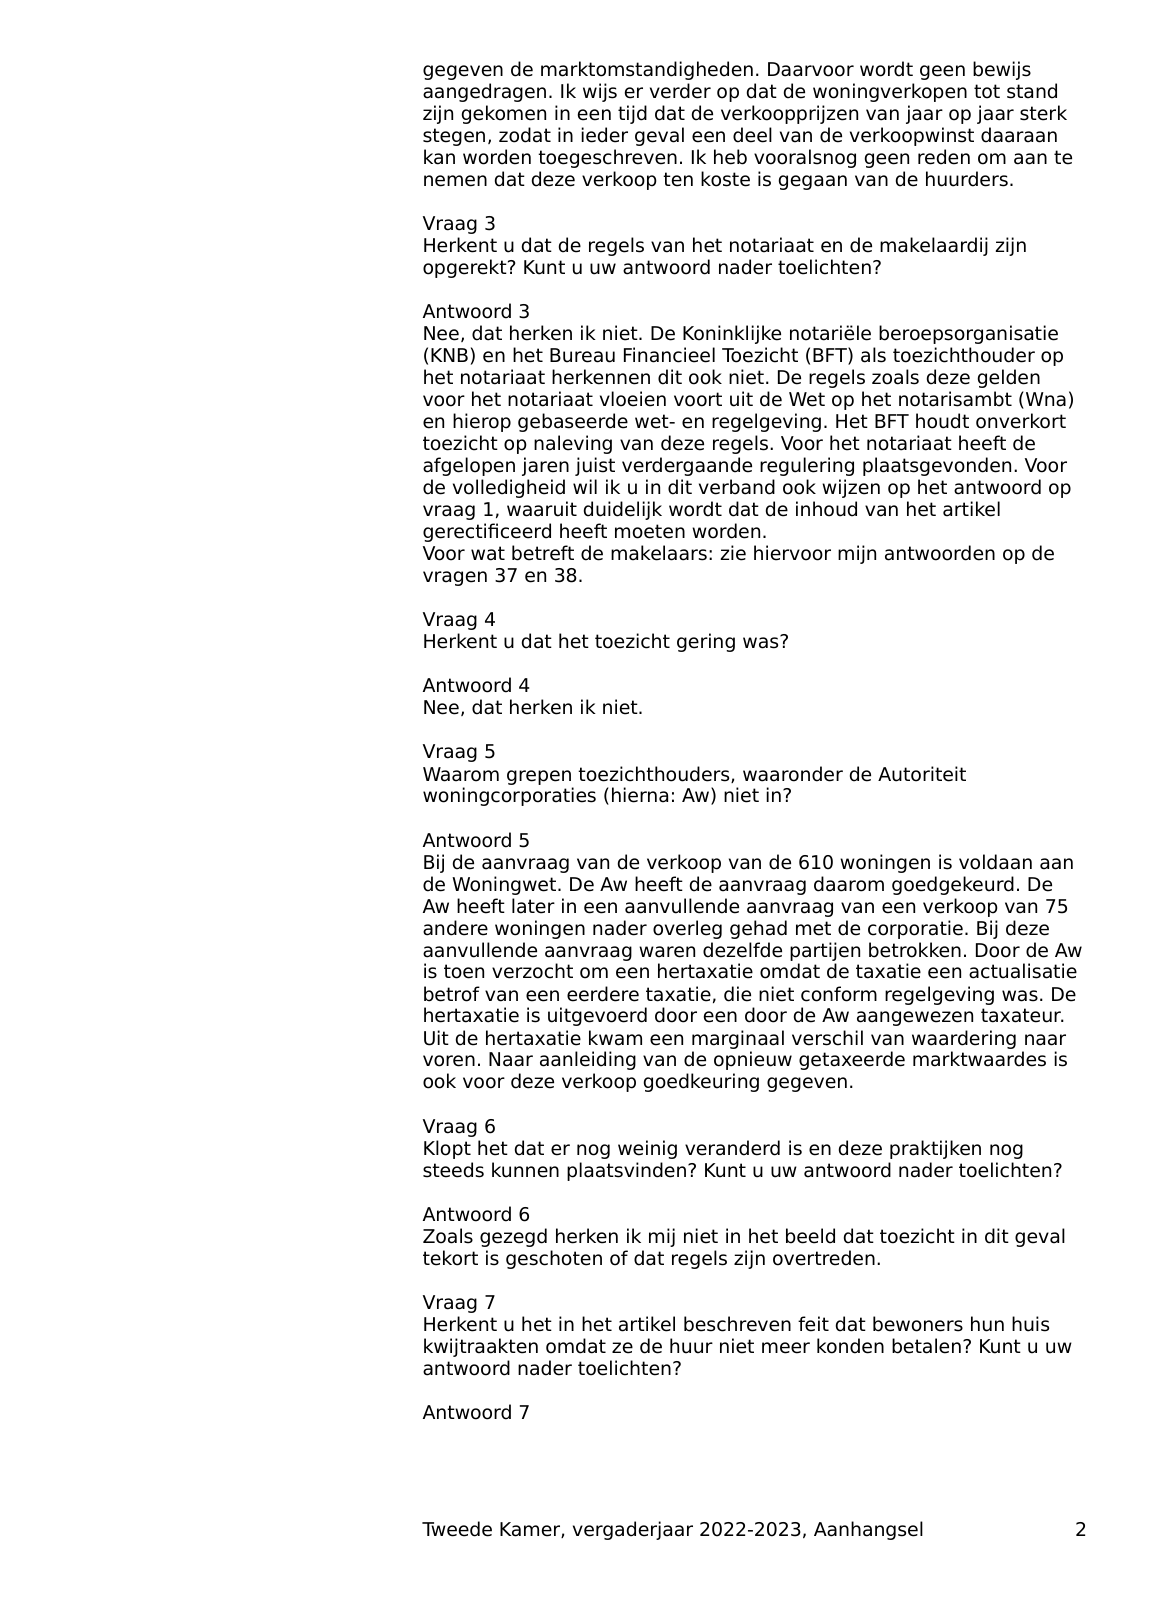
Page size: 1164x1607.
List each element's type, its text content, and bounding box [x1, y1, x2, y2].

text Voor wat betreft de makelaars: zie hiervoor mijn antwoorden op de vragen 37 en 38. [422, 543, 1087, 587]
text Klopt het dat er nog weinig veranderd is en deze praktijken nog steeds kunnen plaatsvinden? Kunt u uw antwoord nader toelichten? [422, 1137, 1087, 1181]
text gegeven de marktomstandigheden. Daarvoor wordt geen bewijs aangedragen. Ik wijs er verder op dat de woningverkopen tot stand zijn gekomen in een tijd dat de verkoopprijzen van jaar op jaar sterk stegen, zodat in ieder geval een deel van de verkoopwinst daaraan kan worden toegeschreven. Ik heb vooralsnog geen reden om aan te nemen dat deze verkoop ten koste is gegaan van de huurders. [422, 59, 1087, 191]
text Antwoord 4 [422, 675, 1087, 697]
text Antwoord 3 [422, 301, 1087, 323]
text Vraag 6 [422, 1116, 1087, 1137]
text Herkent u dat het toezicht gering was? [422, 631, 1087, 653]
text Vraag 4 [422, 609, 1087, 631]
text Zoals gezegd herken ik mij niet in het beeld dat toezicht in dit geval tekort is geschoten of dat regels zijn overtreden. [422, 1226, 1087, 1269]
text Nee, dat herken ik niet. De Koninklijke notariële beroepsorganisatie (KNB) en het Bureau Financieel Toezicht (BFT) als toezichthouder op het notariaat herkennen dit ook niet. De regels zoals deze gelden voor het notariaat vloeien voort uit de Wet op het notarisambt (Wna) en hierop gebaseerde wet- en regelgeving. Het BFT houdt onverkort toezicht op naleving van deze regels. Voor het notariaat heeft de afgelopen jaren juist verdergaande regulering plaatsgevonden. Voor de volledigheid wil ik u in dit verband ook wijzen op het antwoord op vraag 1, waaruit duidelijk wordt dat de inhoud van het artikel gerectificeerd heeft moeten worden. [422, 323, 1087, 543]
text Nee, dat herken ik niet. [422, 697, 1087, 719]
text Herkent u het in het artikel beschreven feit dat bewoners hun huis kwijtraakten omdat ze de huur niet meer konden betalen? Kunt u uw antwoord nader toelichten? [422, 1314, 1087, 1380]
text Antwoord 7 [422, 1402, 1087, 1424]
text Waarom grepen toezichthouders, waaronder de Autoriteit woningcorporaties (hierna: Aw) niet in? [422, 763, 1087, 807]
text Vraag 7 [422, 1292, 1087, 1314]
text Antwoord 6 [422, 1204, 1087, 1226]
text Bij de aanvraag van de verkoop van de 610 woningen is voldaan aan de Woningwet. De Aw heeft de aanvraag daarom goedgekeurd. De Aw heeft later in een aanvullende aanvraag van een verkoop van 75 andere woningen nader overleg gehad met de corporatie. Bij deze aanvullende aanvraag waren dezelfde partijen betrokken. Door de Aw is toen verzocht om een hertaxatie omdat de taxatie een actualisatie betrof van een eerdere taxatie, die niet conform regelgeving was. De hertaxatie is uitgevoerd door een door de Aw aangewezen taxateur. Uit de hertaxatie kwam een marginaal verschil van waardering naar voren. Naar aanleiding van de opnieuw getaxeerde marktwaardes is ook voor deze verkoop goedkeuring gegeven. [422, 852, 1087, 1093]
text Herkent u dat de regels van het notariaat en de makelaardij zijn opgerekt? Kunt u uw antwoord nader toelichten? [422, 235, 1087, 279]
text Vraag 5 [422, 741, 1087, 763]
text Vraag 3 [422, 213, 1087, 235]
text Antwoord 5 [422, 829, 1087, 852]
